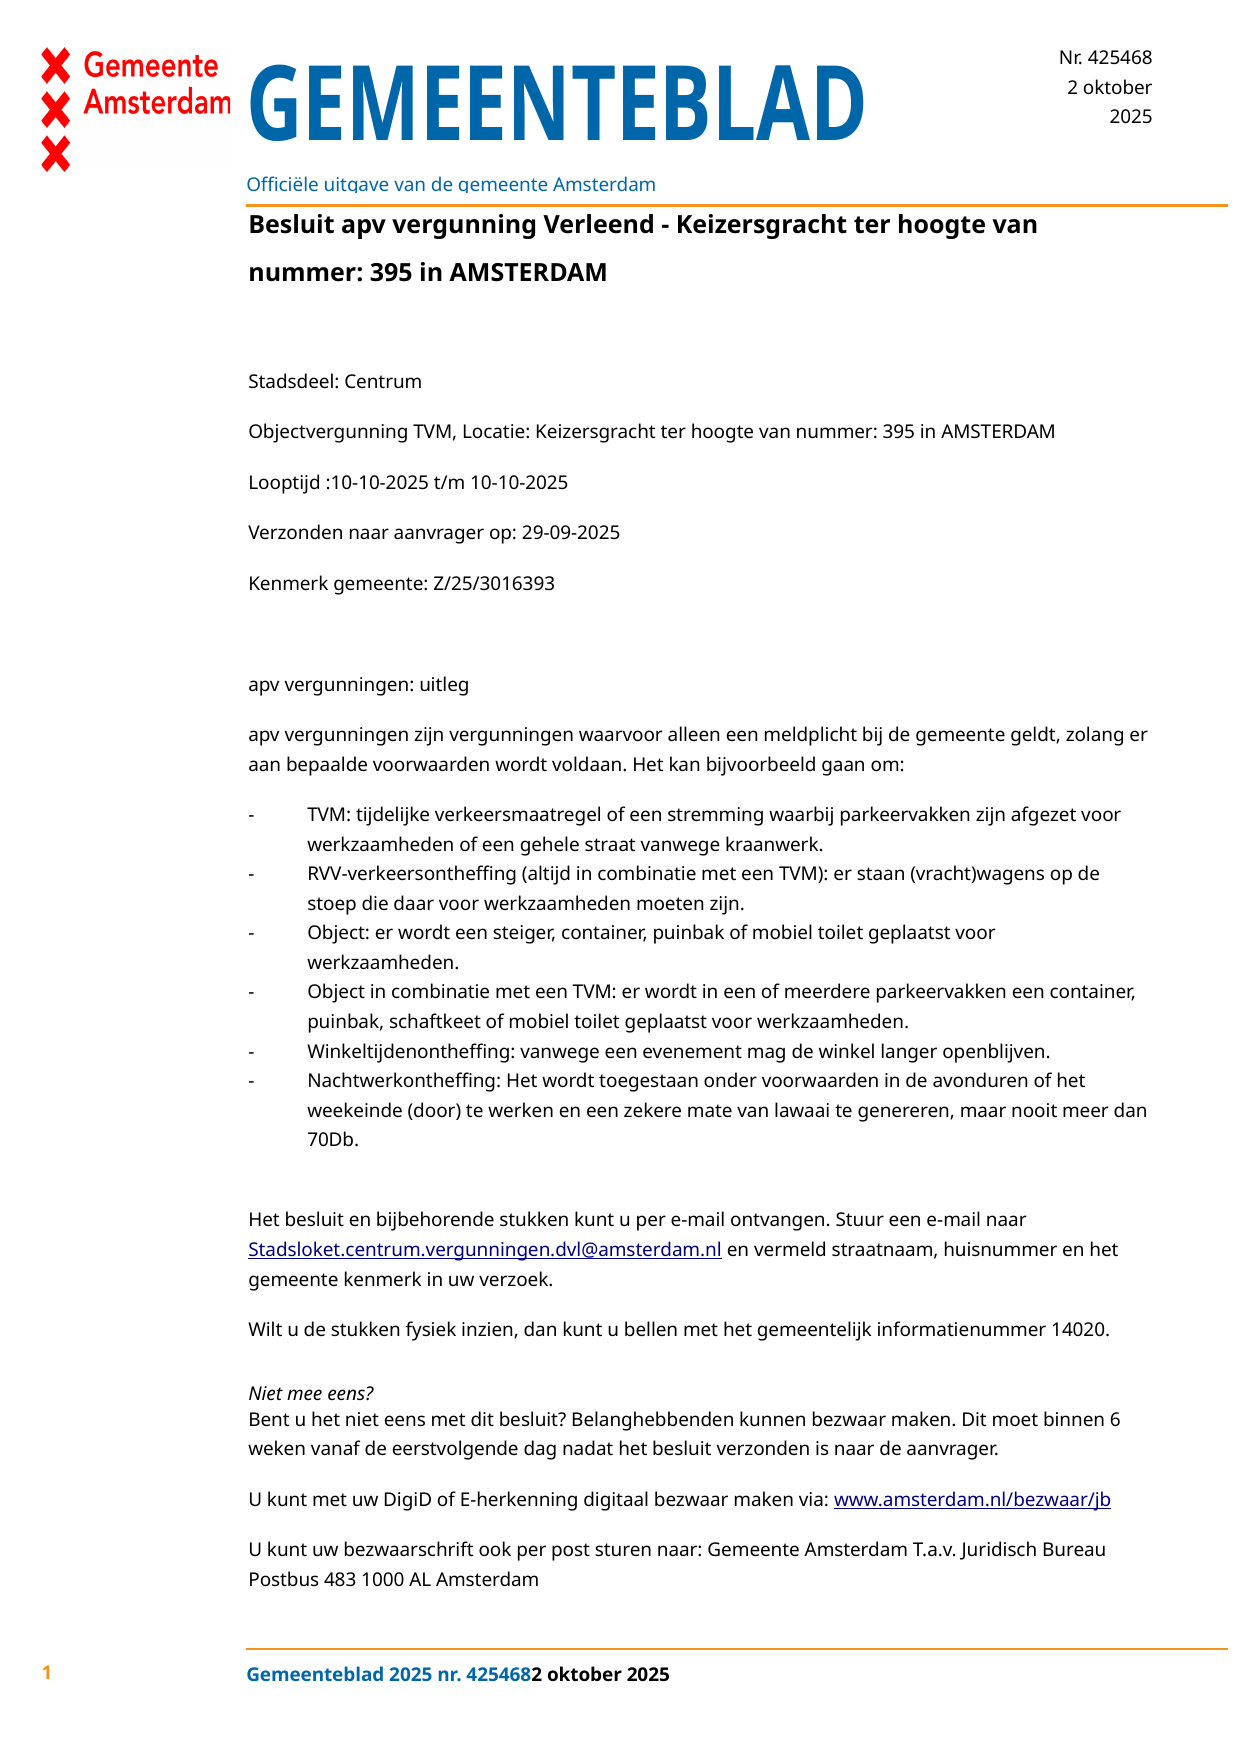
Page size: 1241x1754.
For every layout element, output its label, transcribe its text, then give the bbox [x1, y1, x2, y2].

text U kunt uw bezwaarschrift ook per post sturen naar: Gemeente Amsterdam T.a.v. Juridisch Bureau Postbus 483 1000 AL Amsterdam [248, 1536, 1152, 1592]
text Kenmerk gemeente: Z/25/3016393 [248, 570, 1152, 596]
text Stadsdeel: Centrum [248, 368, 1152, 394]
text apv vergunningen: uitleg [248, 671, 1152, 697]
text Besluit apv vergunning Verleend - Keizersgracht ter hoogte van nummer: 395 in AMSTERDAM [248, 207, 1152, 288]
text Bent u het niet eens met dit besluit? Belanghebbenden kunnen bezwaar maken. Dit moet binnen 6 weken vanaf de eerstvolgende dag nadat het besluit verzonden is naar de aanvrager. [248, 1406, 1152, 1461]
text Verzonden naar aanvrager op: 29-09-2025 [248, 519, 1152, 545]
text Het besluit en bijbehorende stukken kunt u per e-mail ontvangen. Stuur een e-mail naar Stadsloket.centrum.vergunningen.dvl@amsterdam.nl en vermeld straatnaam, huisnummer en het gemeente kenmerk in uw verzoek. [248, 1207, 1152, 1292]
text Objectvergunning TVM, Locatie: Keizersgracht ter hoogte van nummer: 395 in AMSTERDAM [248, 419, 1152, 444]
text Wilt u de stukken fysiek inzien, dan kunt u bellen met het gemeentelijk informatienummer 14020. [248, 1316, 1152, 1342]
text Looptijd :10-10-2025 t/m 10-10-2025 [248, 469, 1152, 495]
list Object in combinatie met een TVM: er wordt in een of meerdere parkeervakken een container, puinbak, schaftkeet of mobiel toilet geplaatst voor werkzaamheden. [248, 979, 1152, 1034]
list Nachtwerkontheffing: Het wordt toegestaan onder voorwaarden in de avonduren of het weekeinde (door) te werken en een zekere mate van lawaai te genereren, maar nooit meer dan 70Db. [248, 1067, 1152, 1152]
text Niet mee eens? [248, 1380, 1152, 1406]
list Object: er wordt een steiger, container, puinbak of mobiel toilet geplaatst voor werkzaamheden. [248, 919, 1152, 975]
list Winkeltijdenontheffing: vanwege een evenement mag de winkel langer openblijven. [248, 1038, 1152, 1064]
list RVV-verkeersontheffing (altijd in combinatie met een TVM): er staan (vracht)wagens op de stoep die daar voor werkzaamheden moeten zijn. [248, 860, 1152, 916]
picture [41, 47, 231, 172]
list TVM: tijdelijke verkeersmaatregel of een stremming waarbij parkeervakken zijn afgezet voor werkzaamheden of een gehele straat vanwege kraanwerk. [248, 801, 1152, 857]
text U kunt met uw DigiD of E-herkenning digitaal bezwaar maken via: www.amsterdam.nl/bezwaar/jb [248, 1486, 1152, 1512]
text apv vergunningen zijn vergunningen waarvoor alleen een meldplicht bij de gemeente geldt, zolang er aan bepaalde voorwaarden wordt voldaan. Het kan bijvoorbeeld gaan om: [248, 721, 1152, 777]
